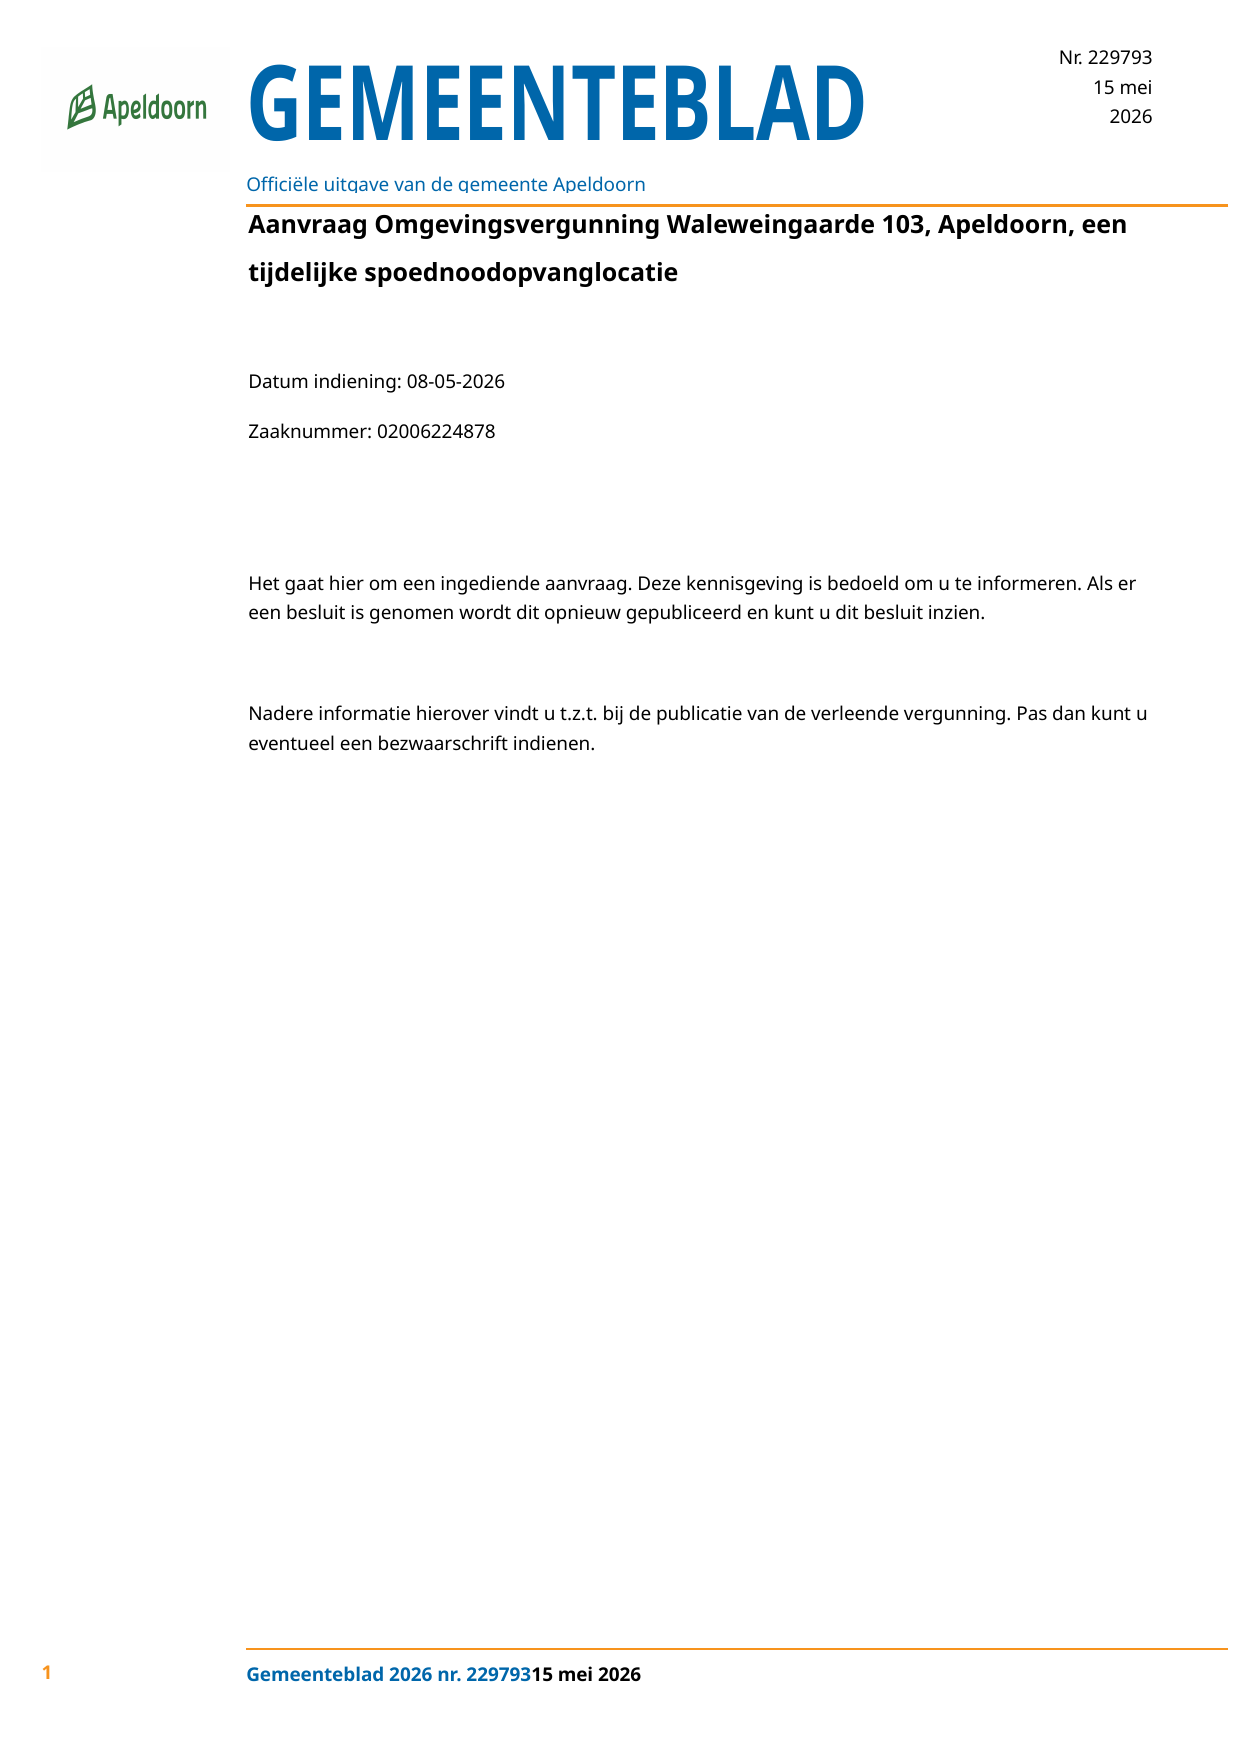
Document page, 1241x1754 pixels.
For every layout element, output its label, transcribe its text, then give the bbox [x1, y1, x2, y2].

text Zaaknummer: 02006224878 [248, 419, 1152, 444]
text Nadere informatie hierover vindt u t.z.t. bij de publicatie van de verleende vergunning. Pas dan kunt u eventueel een bezwaarschrift indienen. [248, 700, 1152, 756]
picture [41, 47, 231, 172]
text Het gaat hier om een ingediende aanvraag. Deze kennisgeving is bedoeld om u te informeren. Als er een besluit is genomen wordt dit opnieuw gepubliceerd en kunt u dit besluit inzien. [248, 570, 1152, 625]
text Datum indiening: 08-05-2026 [248, 368, 1152, 394]
text Aanvraag Omgevingsvergunning Waleweingaarde 103, Apeldoorn, een tijdelijke spoednoodopvanglocatie [248, 207, 1152, 288]
